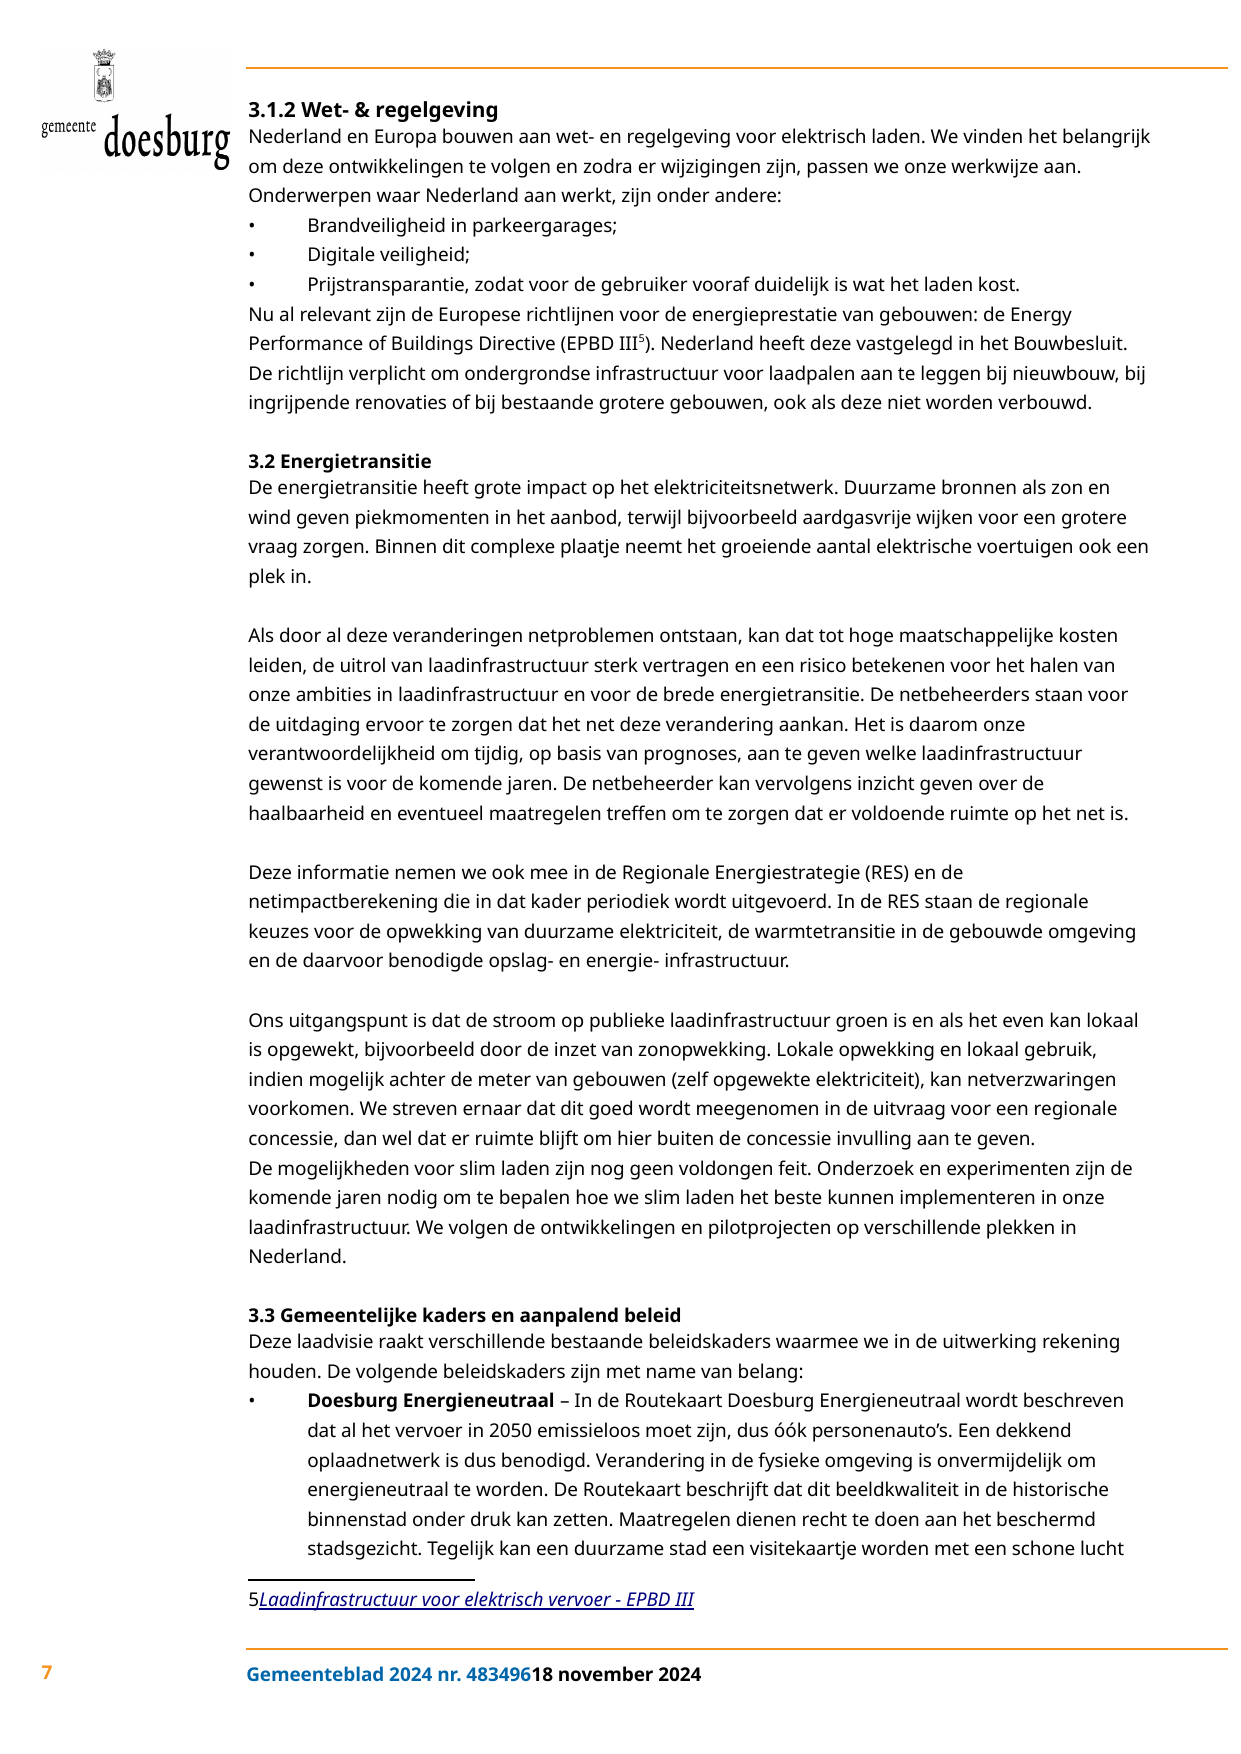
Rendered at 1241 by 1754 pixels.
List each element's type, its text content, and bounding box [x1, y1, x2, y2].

text Ons uitgangspunt is dat de stroom op publieke laadinfrastructuur groen is en als het even kan lokaal is opgewekt, bijvoorbeeld door de inzet van zonopwekking. Lokale opwekking en lokaal gebruik, indien mogelijk achter de meter van gebouwen (zelf opgewekte elektriciteit), kan netverzwaringen voorkomen. We streven ernaar dat dit goed wordt meegenomen in de uitvraag voor een regionale concessie, dan wel dat er ruimte blijft om hier buiten de concessie invulling aan te geven. [248, 1007, 1152, 1151]
list Digitale veiligheid; [248, 242, 1152, 267]
text Nederland en Europa bouwen aan wet- en regelgeving voor elektrisch laden. We vinden het belangrijk om deze ontwikkelingen te volgen en zodra er wijzigingen zijn, passen we onze werkwijze aan. [248, 123, 1152, 178]
text Deze informatie nemen we ook mee in de Regionale Energiestrategie (RES) en de netimpactberekening die in dat kader periodiek wordt uitgevoerd. In de RES staan de regionale keuzes voor de opwekking van duurzame elektriciteit, de warmtetransitie in de gebouwde omgeving en de daarvoor benodigde opslag- en energie- infrastructuur. [248, 859, 1152, 973]
text Deze laadvisie raakt verschillende bestaande beleidskaders waarmee we in de uitwerking rekening houden. De volgende beleidskaders zijn met name van belang: [248, 1328, 1152, 1384]
text 3.2 Energietransitie [248, 449, 1152, 474]
text Laadinfrastructuur voor elektrisch vervoer - EPBD III [248, 1586, 1152, 1612]
text De mogelijkheden voor slim laden zijn nog geen voldongen feit. Onderzoek en experimenten zijn de komende jaren nodig om te bepalen hoe we slim laden het beste kunnen implementeren in onze laadinfrastructuur. We volgen de ontwikkelingen en pilotprojecten op verschillende plekken in Nederland. [248, 1155, 1152, 1269]
text 3.3 Gemeentelijke kaders en aanpalend beleid [248, 1303, 1152, 1328]
picture [41, 47, 231, 172]
text Als door al deze veranderingen netproblemen ontstaan, kan dat tot hoge maatschappelijke kosten leiden, de uitrol van laadinfrastructuur sterk vertragen en een risico betekenen voor het halen van onze ambities in laadinfrastructuur en voor de brede energietransitie. De netbeheerders staan voor de uitdaging ervoor te zorgen dat het net deze verandering aankan. Het is daarom onze verantwoordelijkheid om tijdig, op basis van prognoses, aan te geven welke laadinfrastructuur gewenst is voor de komende jaren. De netbeheerder kan vervolgens inzicht geven over de haalbaarheid en eventueel maatregelen treffen om te zorgen dat er voldoende ruimte op het net is. [248, 622, 1152, 826]
list Prijstransparantie, zodat voor de gebruiker vooraf duidelijk is wat het laden kost. [248, 271, 1152, 297]
text Onderwerpen waar Nederland aan werkt, zijn onder andere: [248, 182, 1152, 208]
list Brandveiligheid in parkeergarages; [248, 212, 1152, 238]
text Nu al relevant zijn de Europese richtlijnen voor de energieprestatie van gebouwen: de Energy Performance of Buildings Directive (EPBD III). Nederland heeft deze vastgelegd in het Bouwbesluit. De richtlijn verplicht om ondergrondse infrastructuur voor laadpalen aan te leggen bij nieuwbouw, bij ingrijpende renovaties of bij bestaande grotere gebouwen, ook als deze niet worden verbouwd. [248, 301, 1152, 415]
text 3.1.2 Wet- & regelgeving [248, 95, 1152, 123]
list Doesburg Energieneutraal – In de Routekaart Doesburg Energieneutraal wordt beschreven dat al het vervoer in 2050 emissieloos moet zijn, dus óók personenauto’s. Een dekkend oplaadnetwerk is dus benodigd. Verandering in de fysieke omgeving is onvermijdelijk om energieneutraal te worden. De Routekaart beschrijft dat dit beeldkwaliteit in de historische binnenstad onder druk kan zetten. Maatregelen dienen recht te doen aan het beschermd stadsgezicht. Tegelijk kan een duurzame stad een visitekaartje worden met een schone lucht [248, 1388, 1152, 1561]
text De energietransitie heeft grote impact op het elektriciteitsnetwerk. Duurzame bronnen als zon en wind geven piekmomenten in het aanbod, terwijl bijvoorbeeld aardgasvrije wijken voor een grotere vraag zorgen. Binnen dit complexe plaatje neemt het groeiende aantal elektrische voertuigen ook een plek in. [248, 474, 1152, 589]
